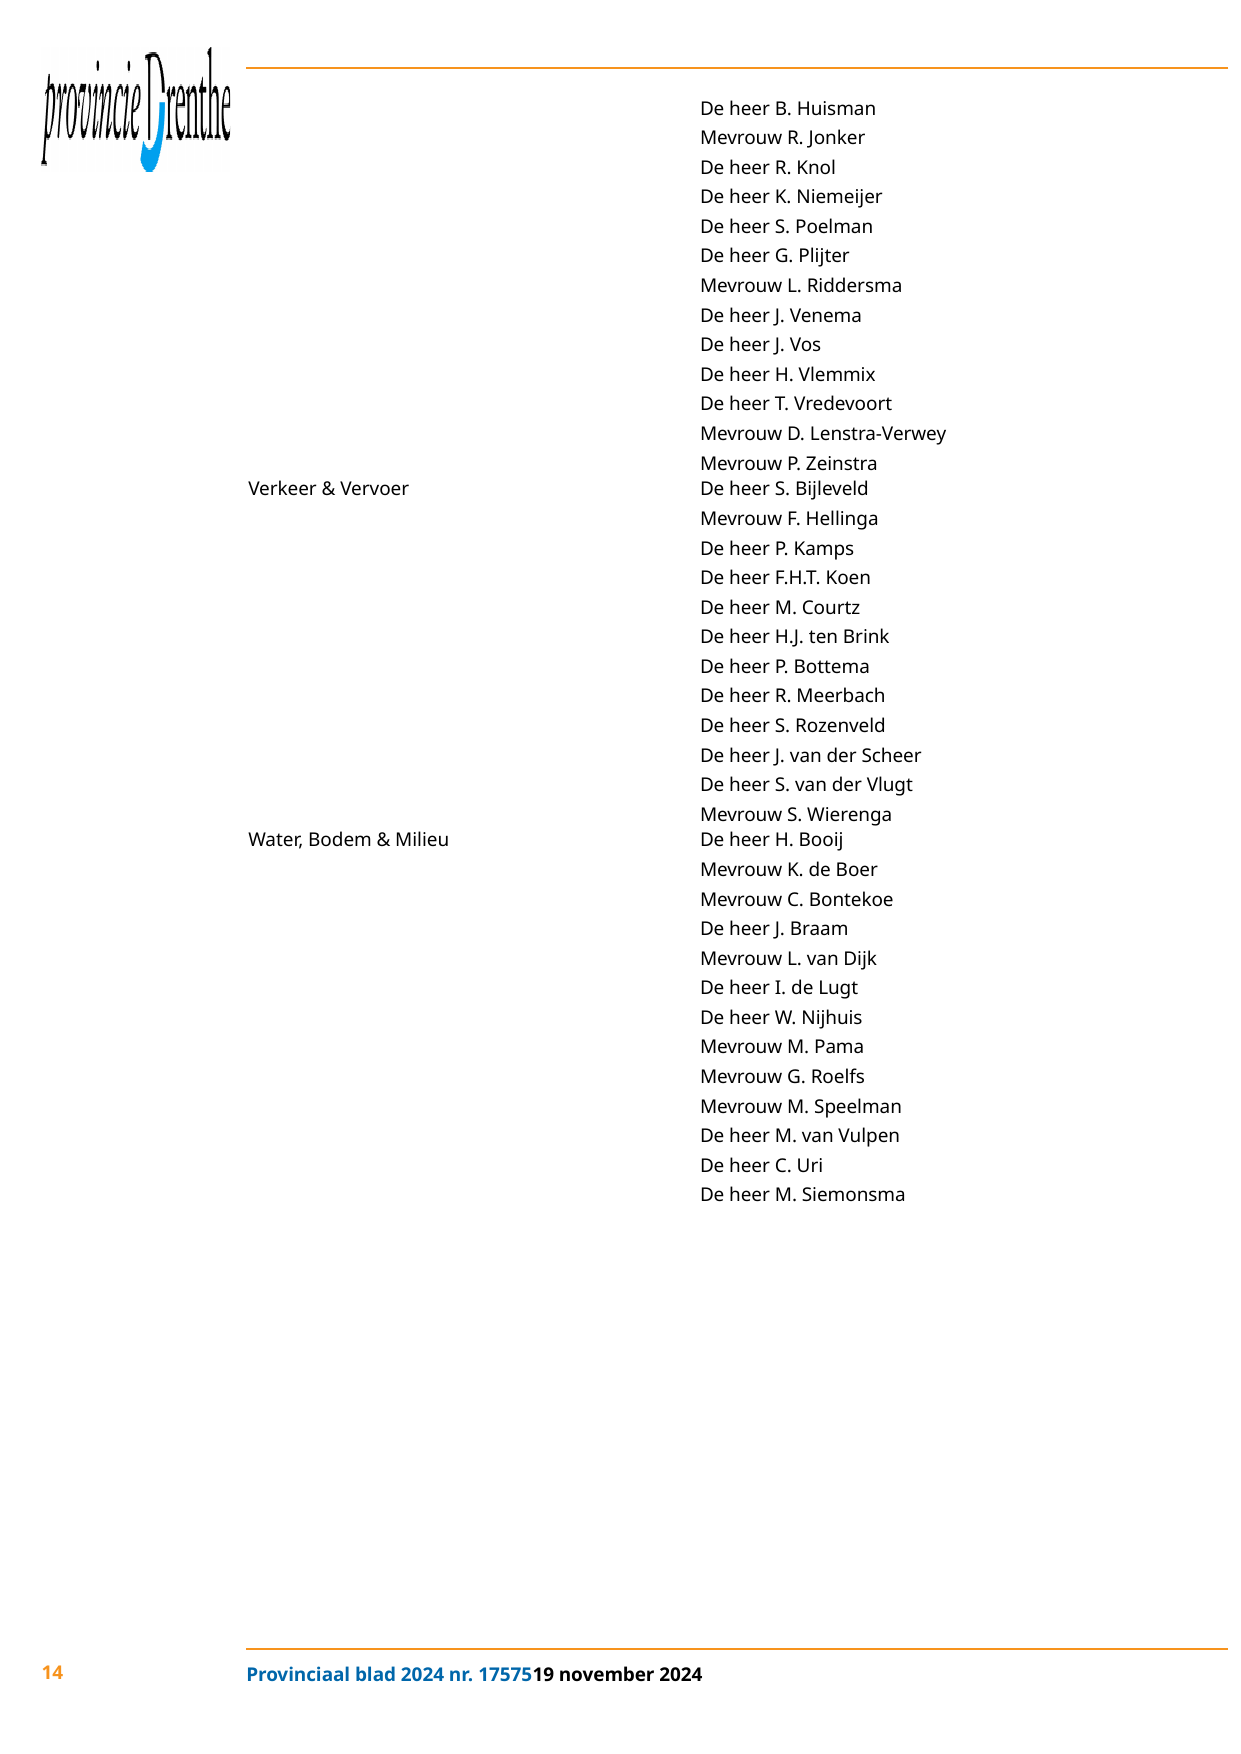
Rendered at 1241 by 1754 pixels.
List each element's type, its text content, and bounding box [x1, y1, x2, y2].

table_cell De heer B. Huisman Mevrouw R. Jonker De heer R. Knol De heer K. Niemeijer De heer S. Poelman De heer G. Plijter Mevrouw L. Riddersma De heer J. Venema De heer J. Vos De heer H. Vlemmix De heer T. Vredevoort Mevrouw D. Lenstra-Verwey Mevrouw P. Zeinstra [700, 95, 1152, 476]
table_cell [248, 95, 700, 476]
table_cell Water, Bodem & Milieu [248, 827, 700, 1207]
table_cell De heer H. Booij Mevrouw K. de Boer Mevrouw C. Bontekoe De heer J. Braam Mevrouw L. van Dijk De heer I. de Lugt De heer W. Nijhuis Mevrouw M. Pama Mevrouw G. Roelfs Mevrouw M. Speelman De heer M. van Vulpen De heer C. Uri De heer M. Siemonsma [700, 827, 1152, 1207]
table_cell De heer S. Bijleveld Mevrouw F. Hellinga De heer P. Kamps De heer F.H.T. Koen De heer M. Courtz De heer H.J. ten Brink De heer P. Bottema De heer R. Meerbach De heer S. Rozenveld De heer J. van der Scheer De heer S. van der Vlugt Mevrouw S. Wierenga [700, 476, 1152, 827]
table_cell Verkeer & Vervoer [248, 476, 700, 827]
picture [41, 47, 231, 172]
